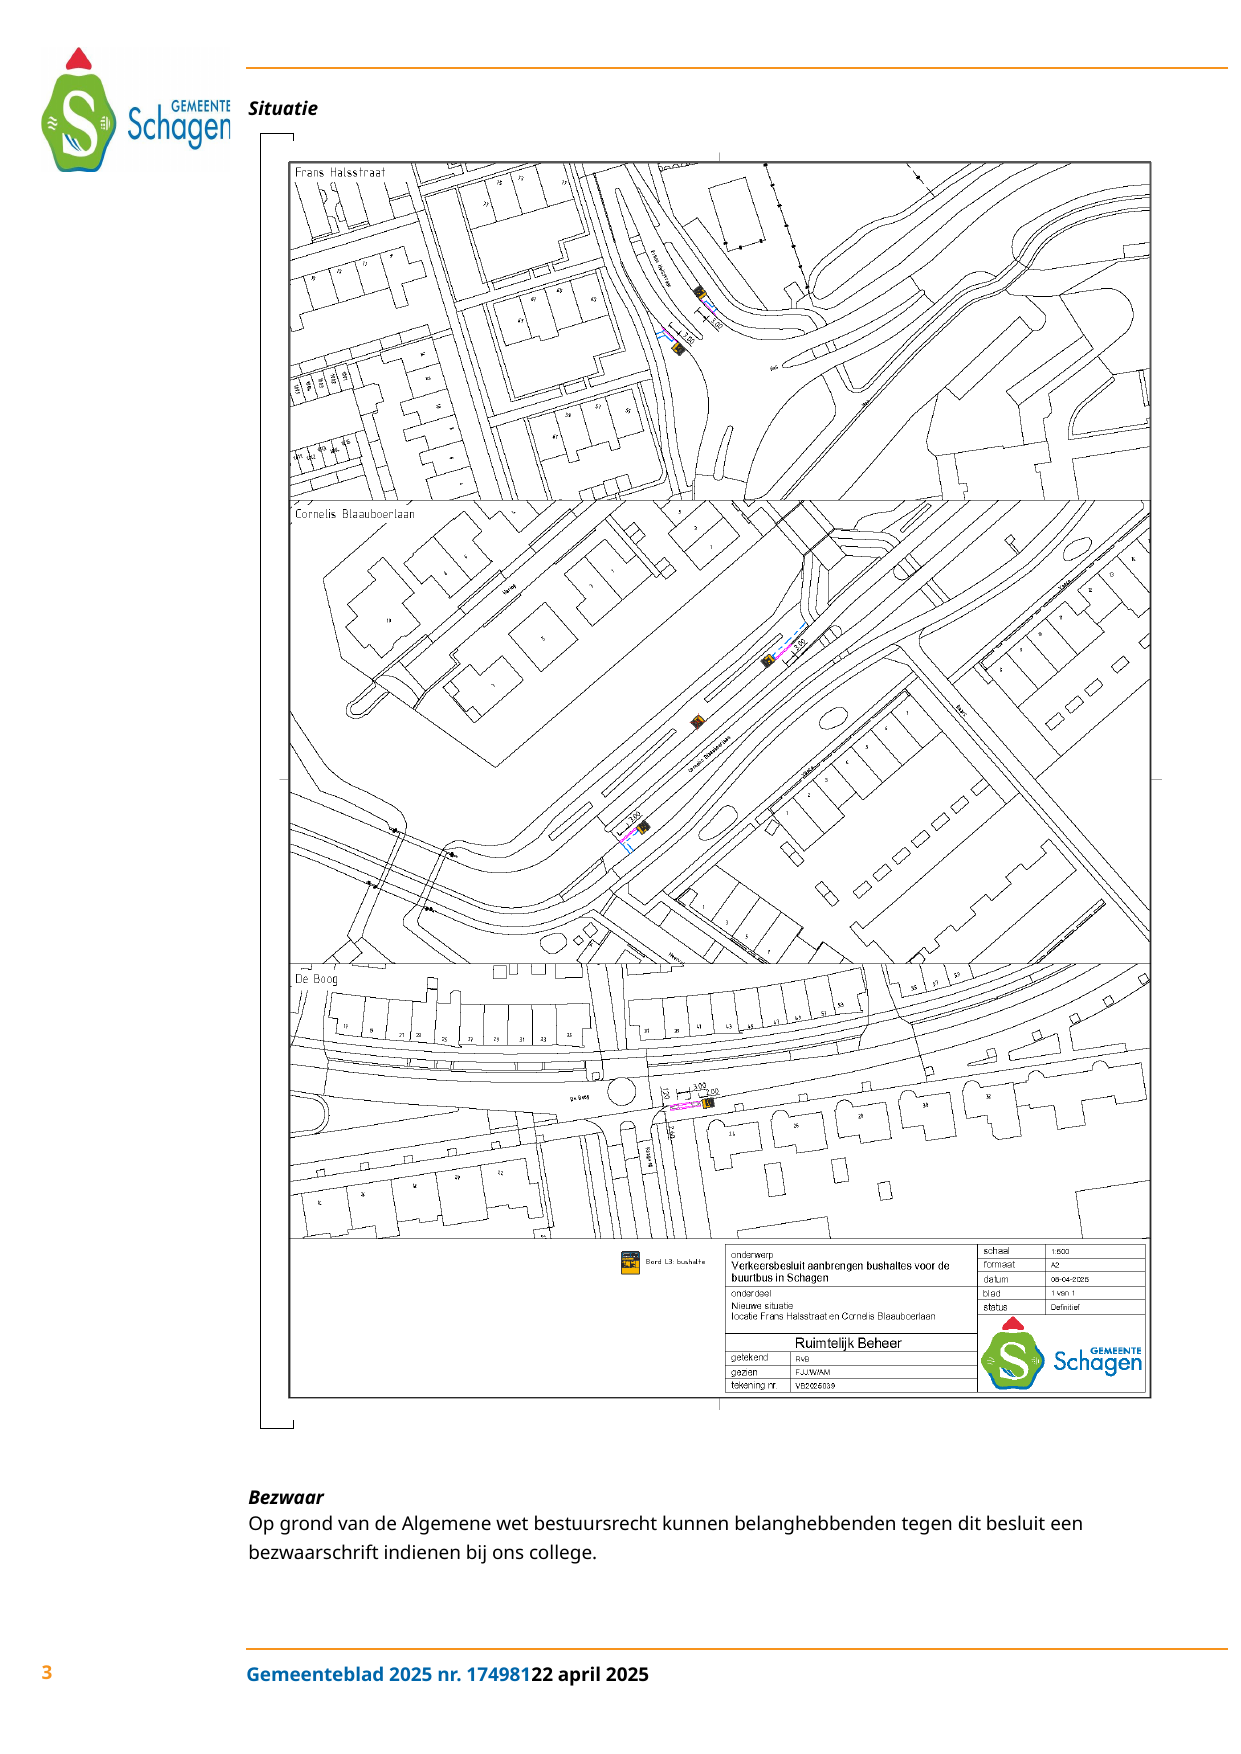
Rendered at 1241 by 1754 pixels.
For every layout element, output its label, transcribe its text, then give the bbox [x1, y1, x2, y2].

text Op grond van de Algemene wet bestuursrecht kunnen belanghebbenden tegen dit besluit een bezwaarschrift indienen bij ons college. [248, 1510, 1152, 1565]
picture [41, 47, 231, 172]
text Situatie [248, 95, 1152, 121]
picture [268, 141, 1173, 1420]
text Bezwaar [248, 1484, 1152, 1510]
